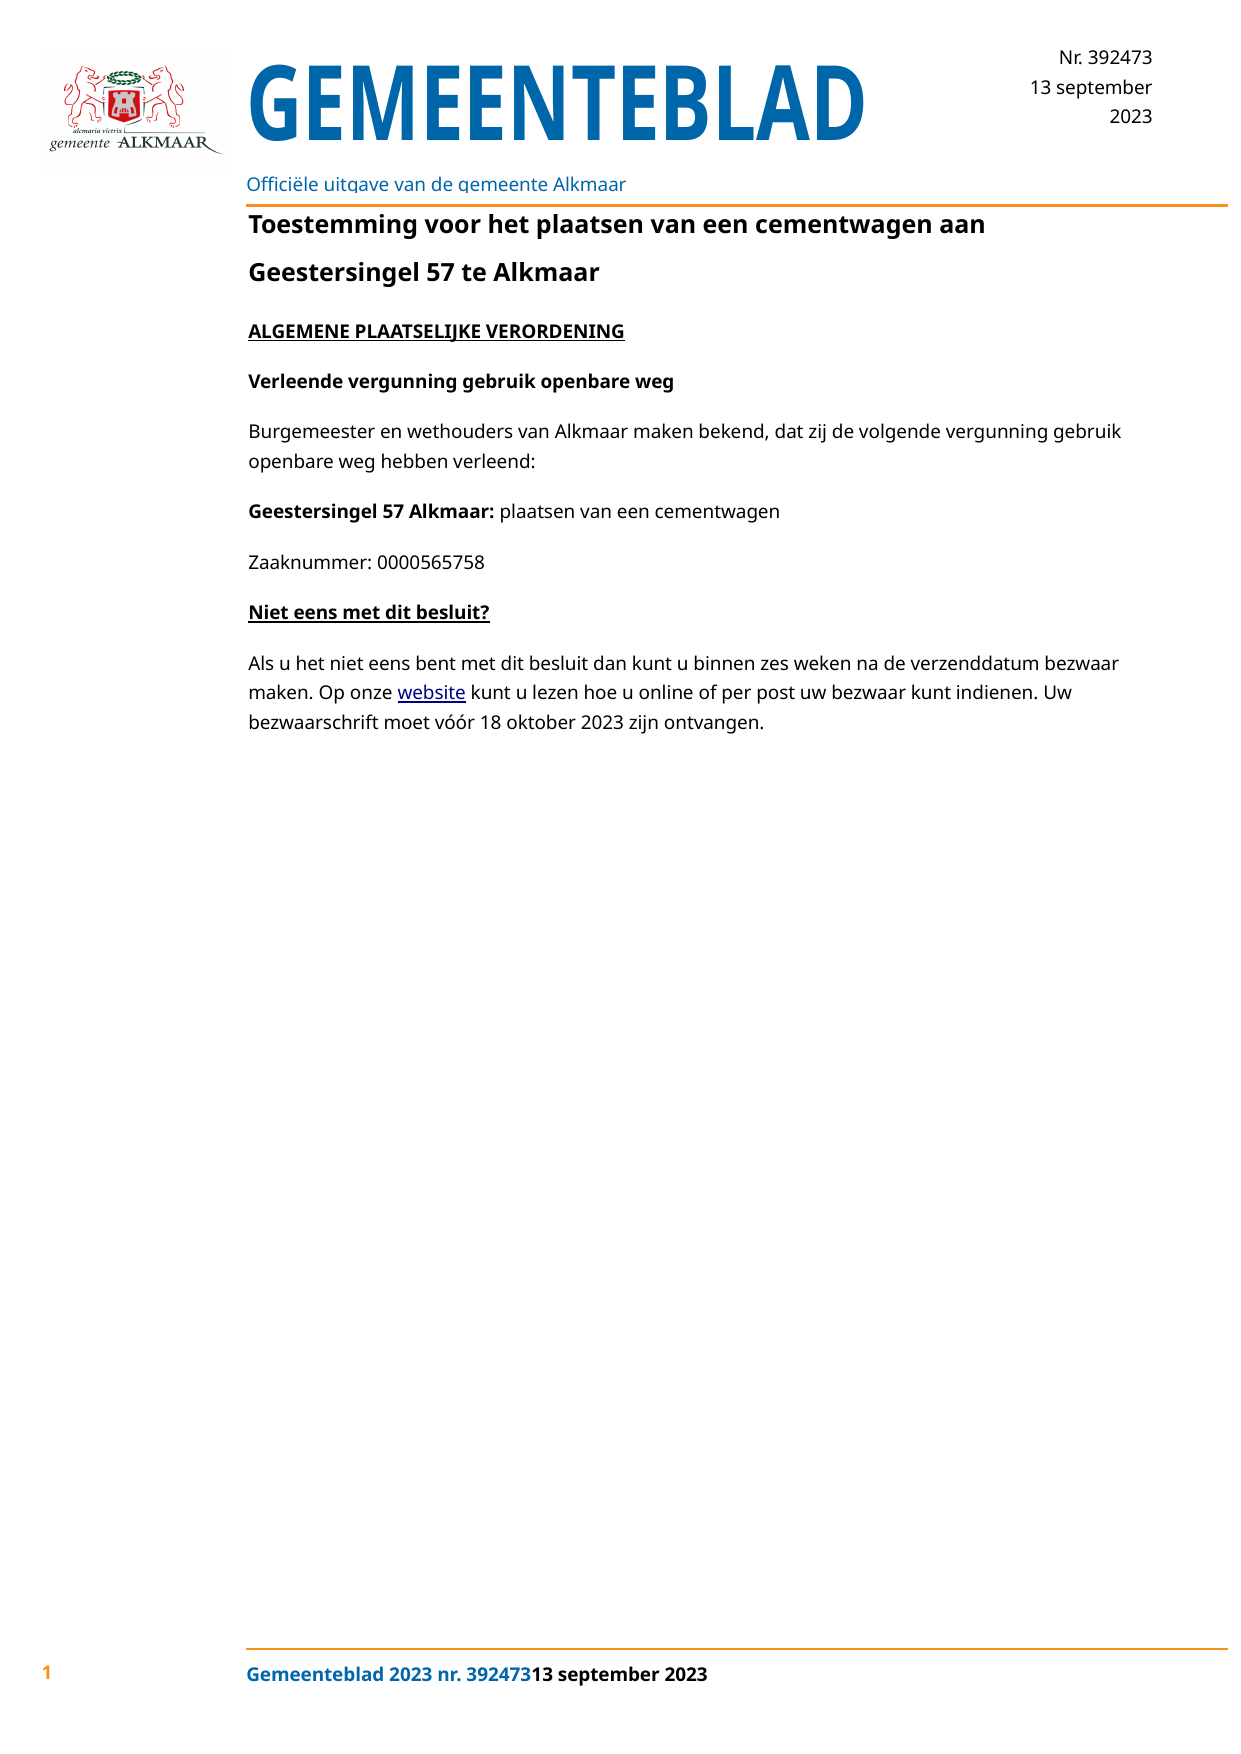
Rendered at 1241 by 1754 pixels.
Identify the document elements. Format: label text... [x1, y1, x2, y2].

text Zaaknummer: 0000565758 [248, 549, 1152, 575]
text Toestemming voor het plaatsen van een cementwagen aan Geestersingel 57 te Alkmaar [248, 207, 1152, 288]
text Als u het niet eens bent met dit besluit dan kunt u binnen zes weken na de verzenddatum bezwaar maken. Op onze website kunt u lezen hoe u online of per post uw bezwaar kunt indienen. Uw bezwaarschrift moet vóór 18 oktober 2023 zijn ontvangen. [248, 650, 1152, 735]
text Burgemeester en wethouders van Alkmaar maken bekend, dat zij de volgende vergunning gebruik openbare weg hebben verleend: [248, 419, 1152, 474]
text Niet eens met dit besluit? [248, 599, 1152, 625]
picture [41, 47, 231, 172]
text ALGEMENE PLAATSELIJKE VERORDENING [248, 318, 1152, 344]
text Geestersingel 57 Alkmaar: plaatsen van een cementwagen [248, 499, 1152, 524]
text Verleende vergunning gebruik openbare weg [248, 368, 1152, 394]
